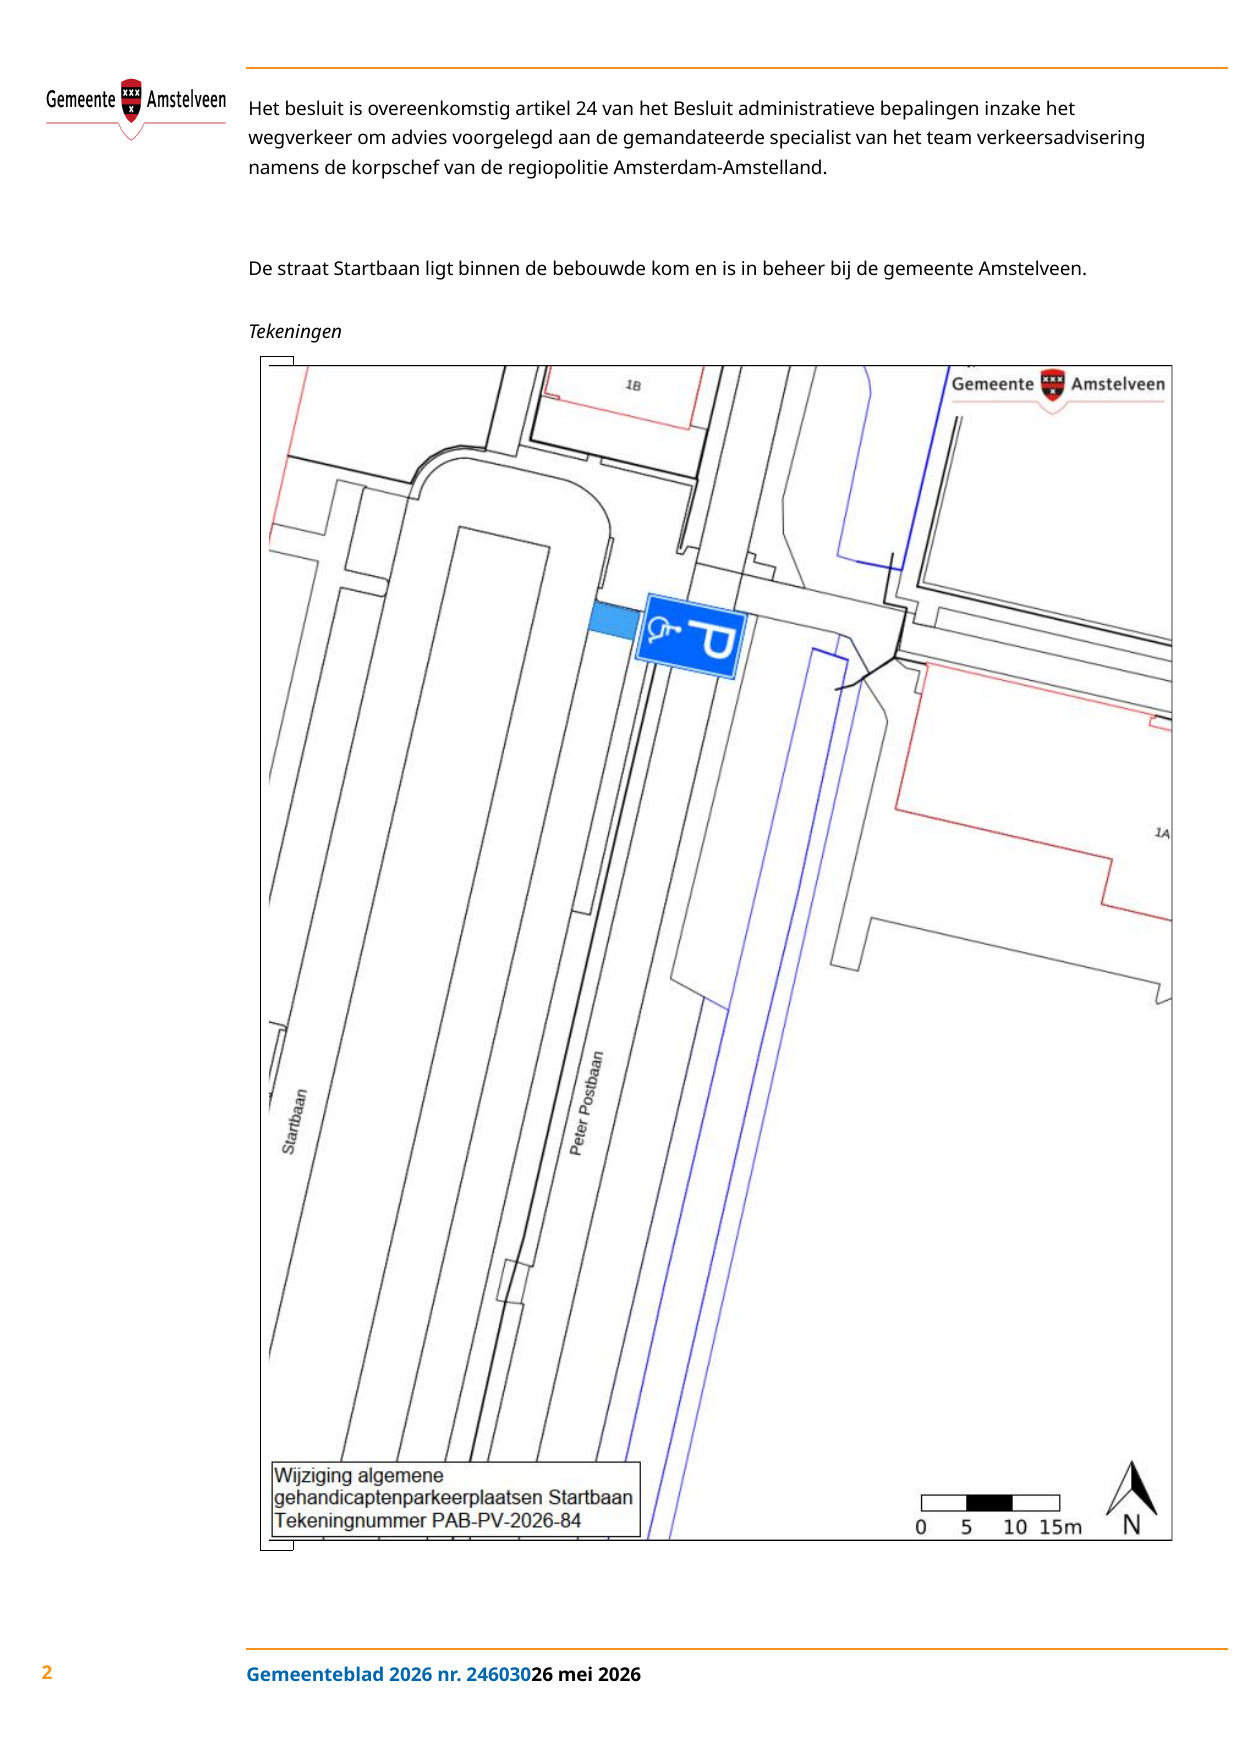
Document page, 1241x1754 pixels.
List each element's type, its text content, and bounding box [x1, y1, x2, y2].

text De straat Startbaan ligt binnen de bebouwde kom en is in beheer bij de gemeente Amstelveen. [248, 255, 1152, 281]
picture [41, 47, 231, 172]
text Het besluit is overeenkomstig artikel 24 van het Besluit administratieve bepalingen inzake het wegverkeer om advies voorgelegd aan de gemandateerde specialist van het team verkeersadvisering namens de korpschef van de regiopolitie Amsterdam-Amstelland. [248, 95, 1152, 180]
picture [268, 365, 1173, 1541]
text Tekeningen [248, 319, 1152, 344]
